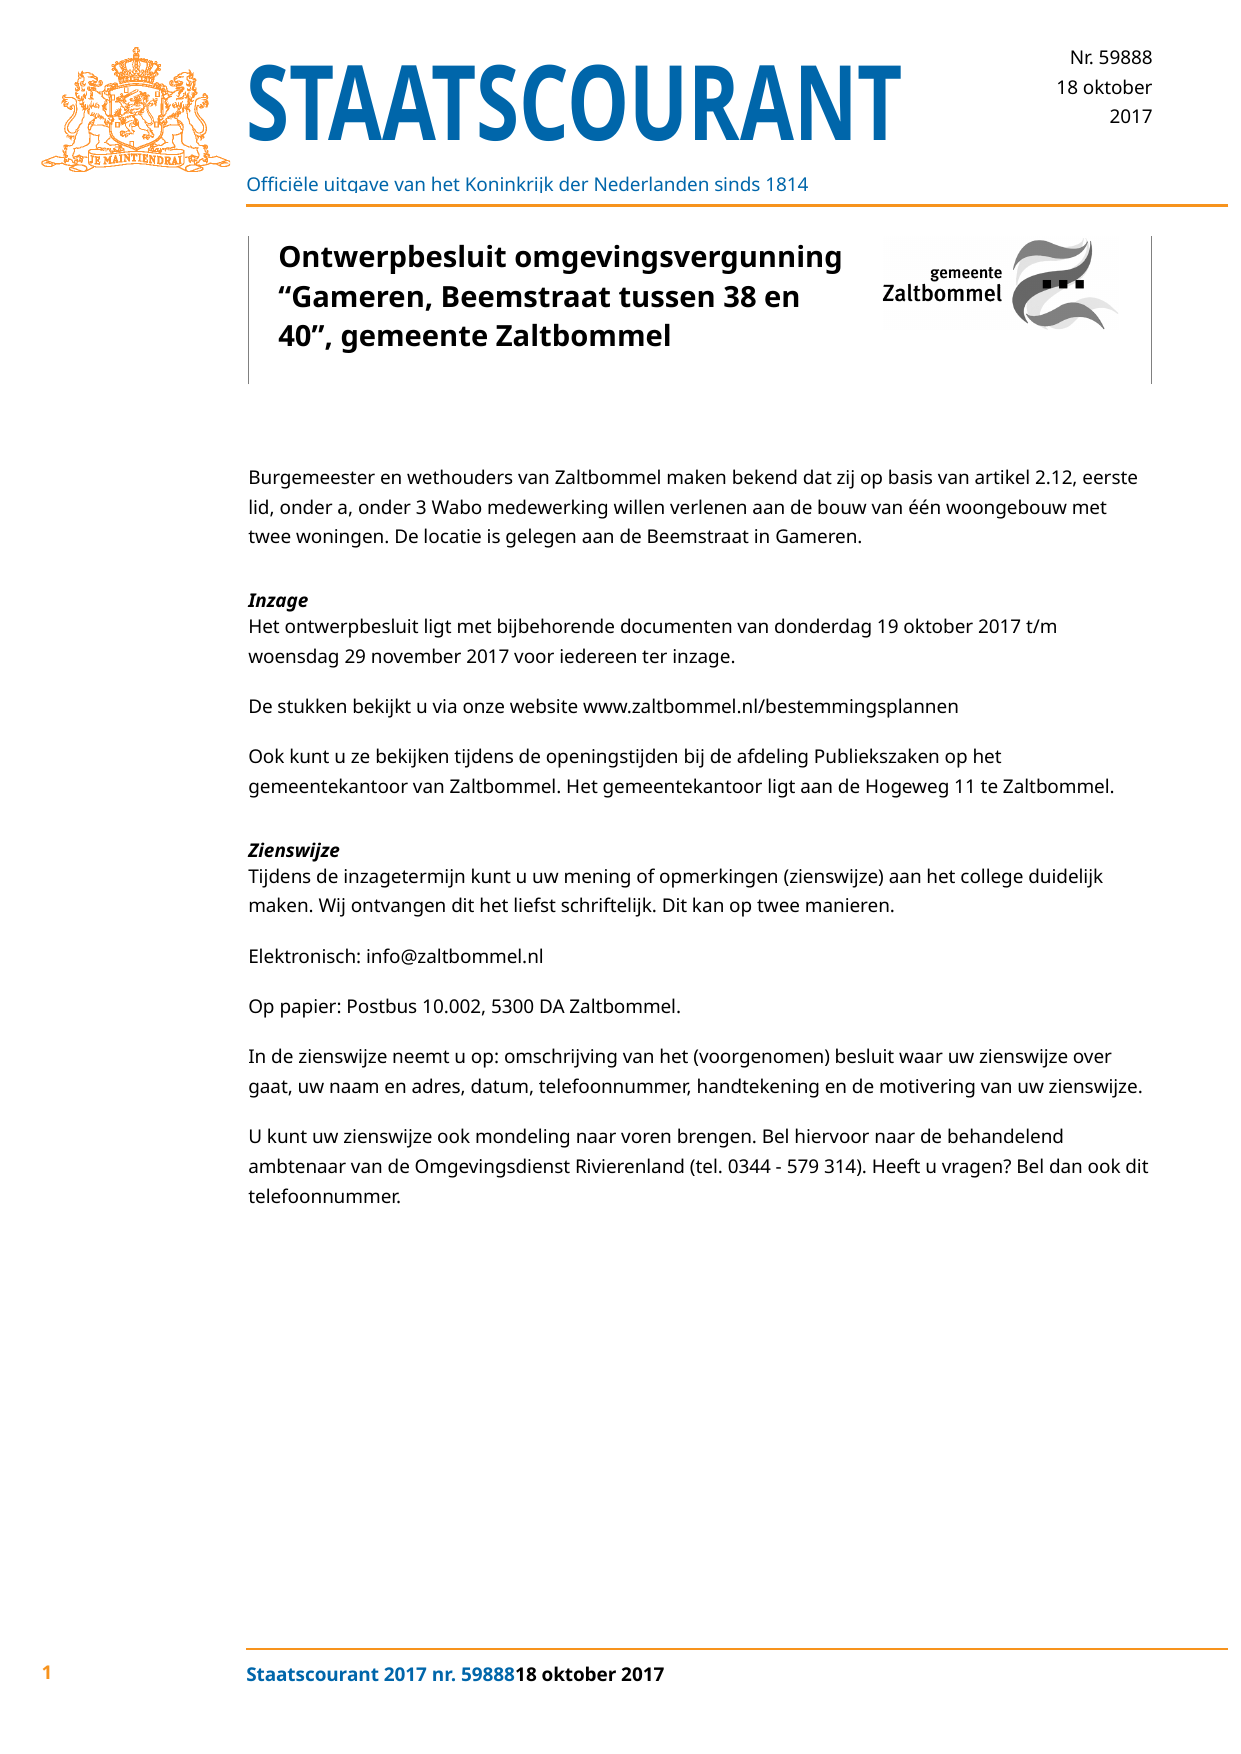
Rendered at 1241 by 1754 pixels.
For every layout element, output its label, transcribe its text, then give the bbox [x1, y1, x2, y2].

table_header [1119, 236, 1151, 329]
text Op papier: Postbus 10.002, 5300 DA Zaltbommel. [248, 993, 1152, 1019]
picture [882, 236, 1119, 330]
text U kunt uw zienswijze ook mondeling naar voren brengen. Bel hiervoor naar de behandelend ambtenaar van de Omgevingsdienst Rivierenland (tel. 0344 - 579 314). Heeft u vragen? Bel dan ook dit telefoonnummer. [248, 1124, 1152, 1209]
text In de zienswijze neemt u op: omschrijving van het (voorgenomen) besluit waar uw zienswijze over gaat, uw naam en adres, datum, telefoonnummer, handtekening en de motivering van uw zienswijze. [248, 1044, 1152, 1099]
text Inzage [248, 587, 1152, 613]
text Zienswijze [248, 837, 1152, 863]
table_header [850, 236, 882, 329]
picture [41, 47, 231, 172]
text De stukken bekijkt u via onze website www.zaltbommel.nl/bestemmingsplannen [248, 693, 1152, 719]
text Het ontwerpbesluit ligt met bijbehorende documenten van donderdag 19 oktober 2017 t/m woensdag 29 november 2017 voor iedereen ter inzage. [248, 613, 1152, 668]
text Tijdens de inzagetermijn kunt u uw mening of opmerkingen (zienswijze) aan het college duidelijk maken. Wij ontvangen dit het liefst schriftelijk. Dit kan op twee manieren. [248, 863, 1152, 918]
text Ook kunt u ze bekijken tijdens de openingstijden bij de afdeling Publiekszaken op het gemeentekantoor van Zaltbommel. Het gemeentekantoor ligt aan de Hogeweg 11 te Zaltbommel. [248, 744, 1152, 799]
table_header Ontwerpbesluit omgevingsvergunning “Gameren, Beemstraat tussen 38 en 40”, gemeente Zaltbommel [249, 236, 850, 384]
text Burgemeester en wethouders van Zaltbommel maken bekend dat zij op basis van artikel 2.12, eerste lid, onder a, onder 3 Wabo medewerking willen verlenen aan de bouw van één woongebouw met twee woningen. De locatie is gelegen aan de Beemstraat in Gameren. [248, 464, 1152, 549]
table_header [850, 330, 1151, 384]
text Elektronisch: info@zaltbommel.nl [248, 943, 1152, 969]
